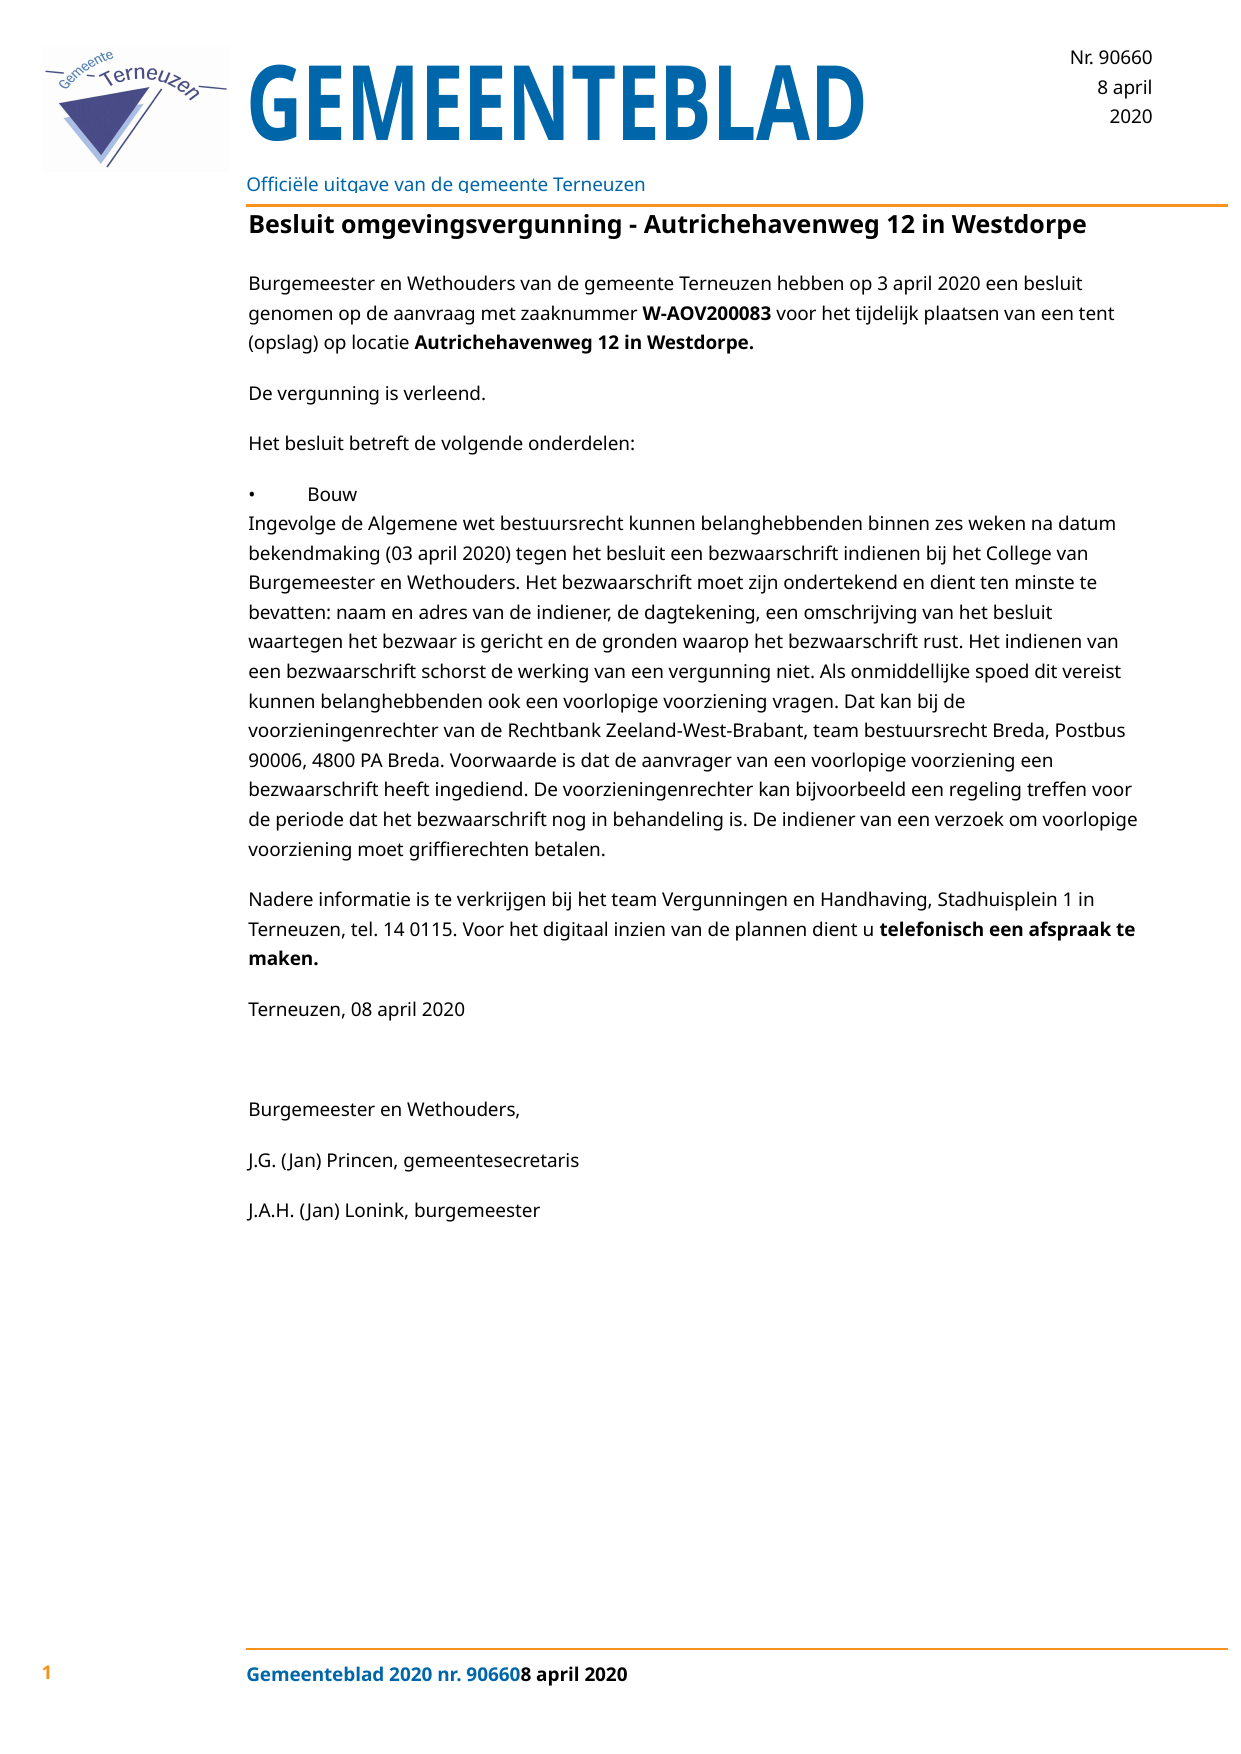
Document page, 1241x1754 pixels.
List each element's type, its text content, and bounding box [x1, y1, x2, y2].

text Nadere informatie is te verkrijgen bij het team Vergunningen en Handhaving, Stadhuisplein 1 in Terneuzen, tel. 14 0115. Voor het digitaal inzien van de plannen dient u telefonisch een afspraak te maken. [248, 886, 1152, 971]
text Burgemeester en Wethouders, [248, 1097, 1152, 1122]
text Burgemeester en Wethouders van de gemeente Terneuzen hebben op 3 april 2020 een besluit genomen op de aanvraag met zaaknummer W-AOV200083 voor het tijdelijk plaatsen van een tent (opslag) op locatie Autrichehavenweg 12 in Westdorpe. [248, 270, 1152, 355]
list Bouw [248, 481, 1152, 506]
text Terneuzen, 08 april 2020 [248, 996, 1152, 1021]
text Het besluit betreft de volgende onderdelen: [248, 430, 1152, 456]
text Besluit omgevingsvergunning - Autrichehavenweg 12 in Westdorpe [248, 207, 1152, 241]
text De vergunning is verleend. [248, 380, 1152, 406]
picture [41, 47, 231, 172]
text J.A.H. (Jan) Lonink, burgemeester [248, 1197, 1152, 1223]
text J.G. (Jan) Princen, gemeentesecretaris [248, 1147, 1152, 1173]
text Ingevolge de Algemene wet bestuursrecht kunnen belanghebbenden binnen zes weken na datum bekendmaking (03 april 2020) tegen het besluit een bezwaarschrift indienen bij het College van Burgemeester en Wethouders. Het bezwaarschrift moet zijn ondertekend en dient ten minste te bevatten: naam en adres van de indiener, de dagtekening, een omschrijving van het besluit waartegen het bezwaar is gericht en de gronden waarop het bezwaarschrift rust. Het indienen van een bezwaarschrift schorst de werking van een vergunning niet. Als onmiddellijke spoed dit vereist kunnen belanghebbenden ook een voorlopige voorziening vragen. Dat kan bij de voorzieningenrechter van de Rechtbank Zeeland-West-Brabant, team bestuursrecht Breda, Postbus 90006, 4800 PA Breda. Voorwaarde is dat de aanvrager van een voorlopige voorziening een bezwaarschrift heeft ingediend. De voorzieningenrechter kan bijvoorbeeld een regeling treffen voor de periode dat het bezwaarschrift nog in behandeling is. De indiener van een verzoek om voorlopige voorziening moet griffierechten betalen. [248, 510, 1152, 861]
